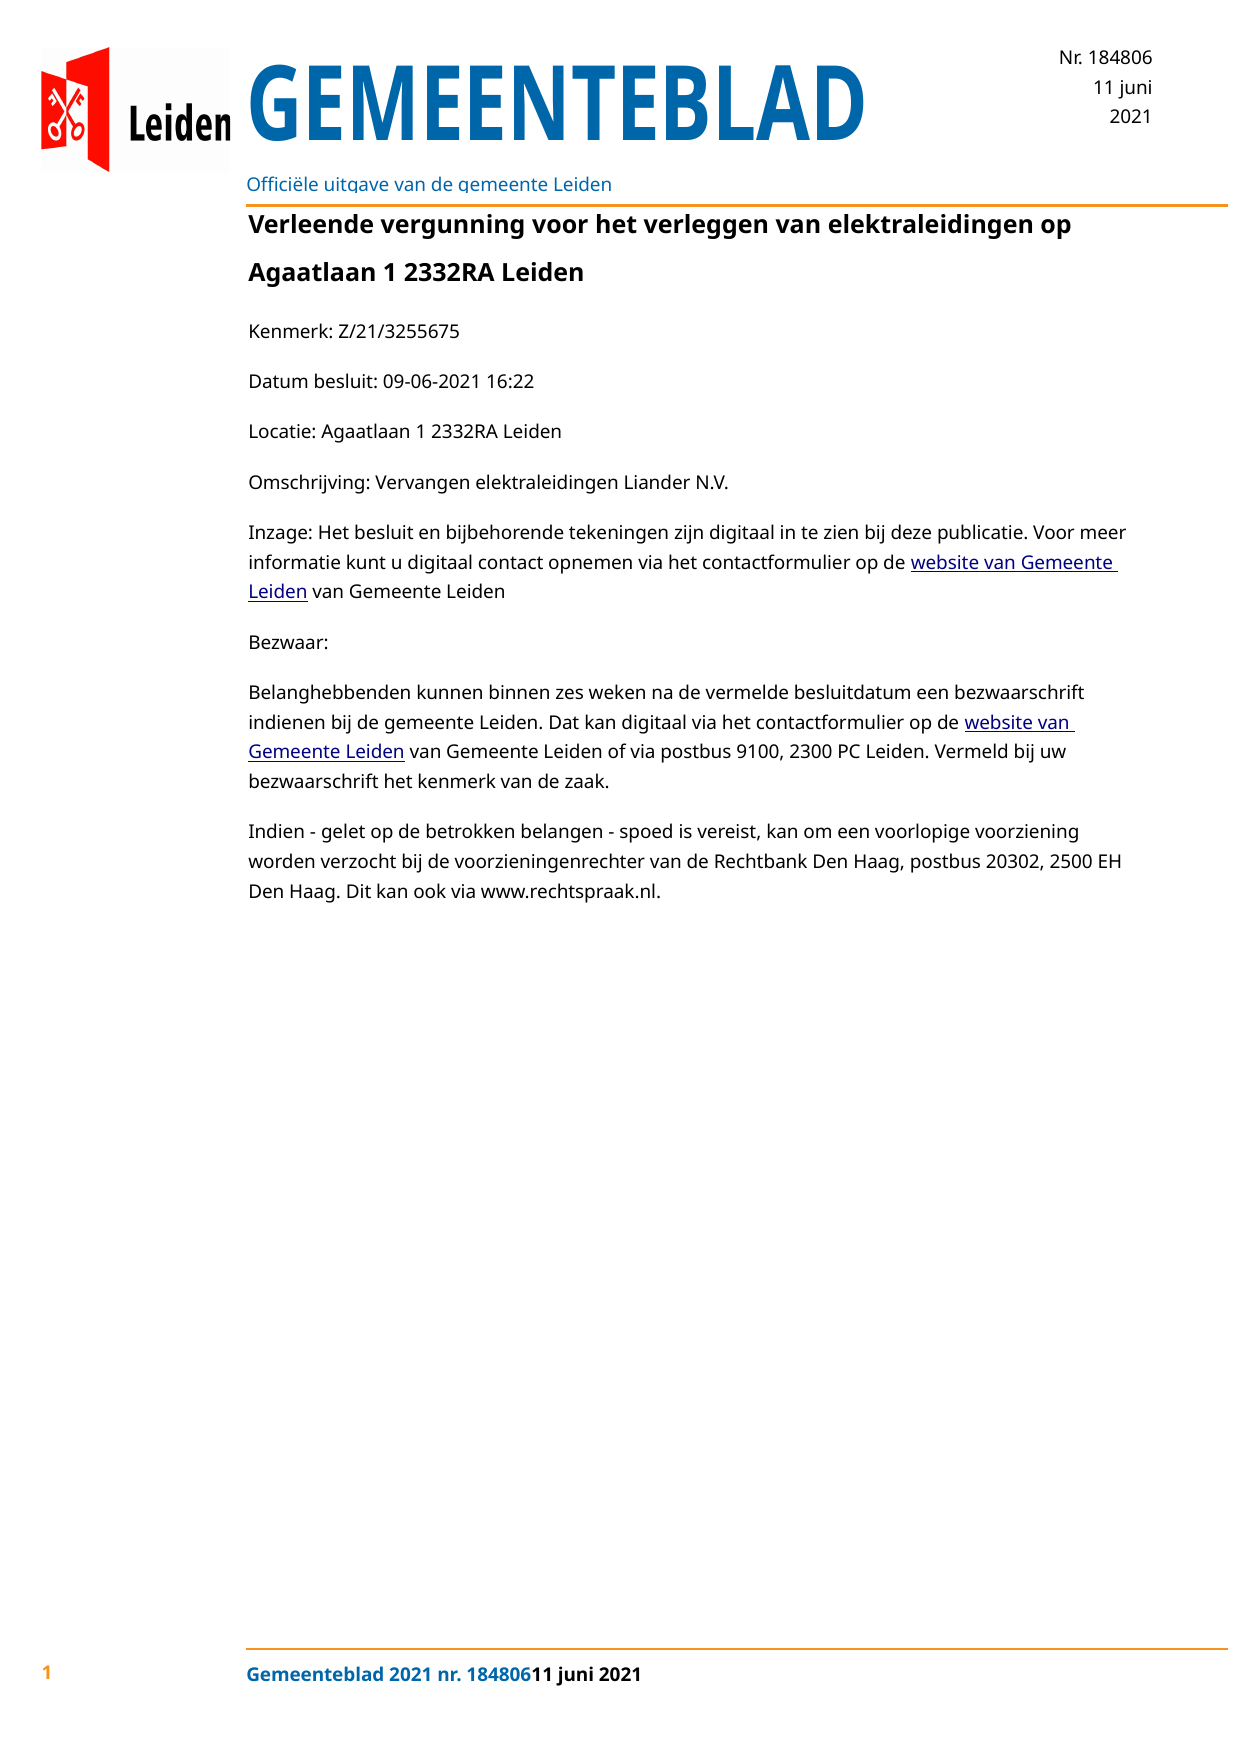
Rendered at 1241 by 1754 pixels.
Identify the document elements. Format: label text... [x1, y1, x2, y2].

text Bezwaar: [248, 629, 1152, 655]
text Kenmerk: Z/21/3255675 [248, 318, 1152, 344]
text Belanghebbenden kunnen binnen zes weken na de vermelde besluitdatum een bezwaarschrift indienen bij de gemeente Leiden. Dat kan digitaal via het contactformulier op de website van Gemeente Leiden van Gemeente Leiden of via postbus 9100, 2300 PC Leiden. Vermeld bij uw bezwaarschrift het kenmerk van de zaak. [248, 679, 1152, 794]
text Indien - gelet op de betrokken belangen - spoed is vereist, kan om een voorlopige voorziening worden verzocht bij de voorzieningenrechter van de Rechtbank Den Haag, postbus 20302, 2500 EH Den Haag. Dit kan ook via www.rechtspraak.nl. [248, 819, 1152, 904]
text Verleende vergunning voor het verleggen van elektraleidingen op Agaatlaan 1 2332RA Leiden [248, 207, 1152, 288]
text Inzage: Het besluit en bijbehorende tekeningen zijn digitaal in te zien bij deze publicatie. Voor meer informatie kunt u digitaal contact opnemen via het contactformulier op de website van Gemeente Leiden van Gemeente Leiden [248, 519, 1152, 604]
text Locatie: Agaatlaan 1 2332RA Leiden [248, 419, 1152, 444]
picture [41, 47, 231, 172]
text Datum besluit: 09-06-2021 16:22 [248, 368, 1152, 394]
text Omschrijving: Vervangen elektraleidingen Liander N.V. [248, 469, 1152, 495]
